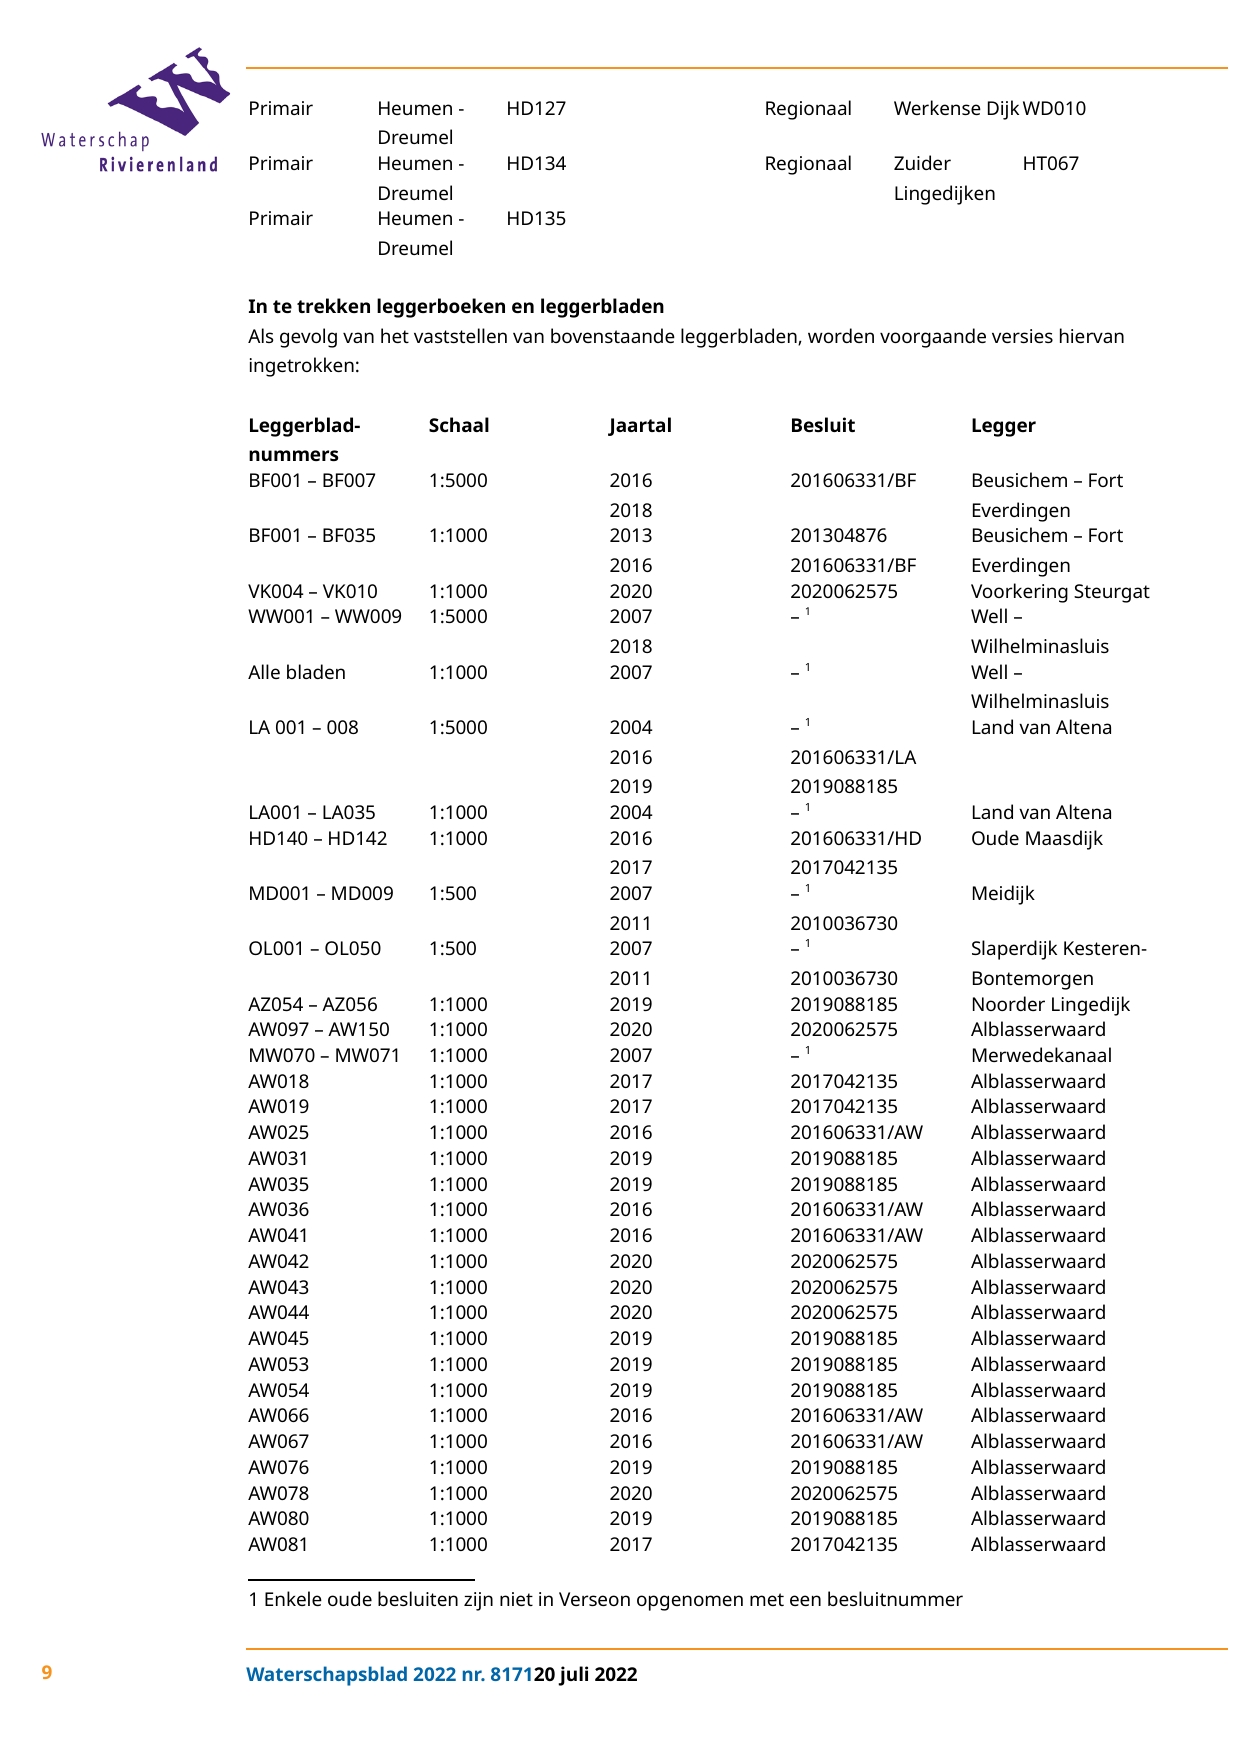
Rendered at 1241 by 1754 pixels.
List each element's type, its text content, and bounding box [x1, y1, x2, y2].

table_cell 1:1000 [429, 1454, 609, 1480]
table_cell Slaperdijk Kesteren-Bontemorgen [971, 936, 1152, 991]
table_cell 2007 2011 [609, 936, 790, 991]
table_cell 1:1000 [429, 1042, 609, 1068]
table_cell Alblasserwaard [971, 1068, 1152, 1094]
table_cell 2019 [609, 1351, 790, 1377]
table_cell Alblasserwaard [971, 1300, 1152, 1325]
table_cell WW001 – WW009 [248, 604, 429, 659]
table_cell 2017 [609, 1068, 790, 1094]
table_cell AW025 [248, 1120, 429, 1145]
table_cell 201606331/BF [790, 467, 971, 523]
table_cell 201606331/AW [790, 1428, 971, 1454]
table_cell Regionaal [764, 95, 893, 150]
table_cell 2016 [609, 1428, 790, 1454]
table_cell LA001 – LA035 [248, 799, 429, 825]
table_cell 2017042135 [790, 1094, 971, 1119]
table_cell 2019 [609, 1377, 790, 1402]
table_cell WD010 [1023, 95, 1152, 150]
table_header Schaal [429, 412, 609, 467]
table_cell 1:1000 [429, 1197, 609, 1222]
table_cell – [790, 604, 971, 659]
table_cell Primair [248, 205, 377, 261]
table_cell 201606331/HD 2017042135 [790, 825, 971, 880]
table_cell AW036 [248, 1197, 429, 1222]
table_cell 1:500 [429, 936, 609, 991]
table_cell Beusichem – Fort Everdingen [971, 523, 1152, 578]
table_cell Land van Altena [971, 799, 1152, 825]
table_cell AW031 [248, 1145, 429, 1171]
table_cell AW045 [248, 1325, 429, 1351]
table_cell 2019 [609, 1145, 790, 1171]
table_cell 2016 [609, 1120, 790, 1145]
table_cell 1:1000 [429, 1377, 609, 1402]
table_cell 2020062575 [790, 1248, 971, 1274]
table_cell Primair [248, 95, 377, 150]
table_cell AW054 [248, 1377, 429, 1402]
table_cell 2016 [609, 1197, 790, 1222]
table_header Jaartal [609, 412, 790, 467]
table_cell Alblasserwaard [971, 1428, 1152, 1454]
table_cell HT067 [1023, 150, 1152, 205]
table_cell Alblasserwaard [971, 1248, 1152, 1274]
table_cell 1:1000 [429, 1120, 609, 1145]
table_cell HD127 [506, 95, 635, 150]
table_cell 2007 [609, 659, 790, 714]
table_cell AW041 [248, 1223, 429, 1248]
table_cell 1:1000 [429, 1068, 609, 1094]
table_cell 1:500 [429, 880, 609, 936]
table_cell 2017 [609, 1531, 790, 1557]
table_cell 2020 [609, 1300, 790, 1325]
table_cell Alblasserwaard [971, 1094, 1152, 1119]
table_cell 201304876 201606331/BF [790, 523, 971, 578]
table_cell Heumen - Dreumel [377, 205, 506, 261]
table_cell [1023, 205, 1152, 261]
table_cell 2016 [609, 1403, 790, 1428]
table_cell – 1 2010036730 [790, 880, 971, 936]
table_cell 2019 [609, 1325, 790, 1351]
table_cell LA 001 – 008 [248, 714, 429, 799]
table_cell AW097 – AW150 [248, 1017, 429, 1042]
table_cell 2020 [609, 1248, 790, 1274]
table_cell Meidijk [971, 880, 1152, 936]
table_cell 1:1000 [429, 1171, 609, 1197]
table_cell Voorkering Steurgat [971, 578, 1152, 604]
table_cell 2019088185 [790, 1351, 971, 1377]
table_cell 2020062575 [790, 578, 971, 604]
table_cell – 1 [790, 1042, 971, 1068]
table_cell BF001 – BF035 [248, 523, 429, 578]
table_cell 2020 [609, 1017, 790, 1042]
table_cell AW066 [248, 1403, 429, 1428]
table_cell 1:1000 [429, 1531, 609, 1557]
table_cell [635, 150, 764, 205]
table_cell AW078 [248, 1480, 429, 1505]
table_cell 2019 [609, 1171, 790, 1197]
table_cell AZ054 – AZ056 [248, 991, 429, 1017]
table_cell – 1 201606331/LA 2019088185 [790, 714, 971, 799]
table_cell 2020062575 [790, 1300, 971, 1325]
table_cell 1:5000 [429, 467, 609, 523]
table_cell Alblasserwaard [971, 1325, 1152, 1351]
table_cell 2007 2018 [609, 604, 790, 659]
table_cell Alblasserwaard [971, 1351, 1152, 1377]
table_cell 201606331/AW [790, 1197, 971, 1222]
table_cell AW043 [248, 1274, 429, 1299]
table_cell 2019 [609, 1454, 790, 1480]
table_cell 2019088185 [790, 1171, 971, 1197]
table_cell 2019088185 [790, 1505, 971, 1531]
table_cell – 1 [790, 799, 971, 825]
table_cell Zuider Lingedijken [894, 150, 1022, 205]
table_cell 1:1000 [429, 578, 609, 604]
table_cell 2007 [609, 1042, 790, 1068]
table_cell 1:1000 [429, 825, 609, 880]
table_cell 2019088185 [790, 1454, 971, 1480]
table_cell OL001 – OL050 [248, 936, 429, 991]
table_cell 2020062575 [790, 1480, 971, 1505]
table_cell Alblasserwaard [971, 1480, 1152, 1505]
table_cell Well – Wilhelminasluis [971, 604, 1152, 659]
table_cell 2016 2018 [609, 467, 790, 523]
table_cell Alblasserwaard [971, 1377, 1152, 1402]
table_cell Regionaal [764, 150, 893, 205]
table_cell 1:1000 [429, 799, 609, 825]
table_cell 1:1000 [429, 659, 609, 714]
table_cell [635, 205, 764, 261]
table_cell Primair [248, 150, 377, 205]
table_cell 1:1000 [429, 1094, 609, 1119]
table_header Legger [971, 412, 1152, 467]
table_cell 2019088185 [790, 1325, 971, 1351]
table_cell 1:1000 [429, 1017, 609, 1042]
table_cell MW070 – MW071 [248, 1042, 429, 1068]
table_cell AW019 [248, 1094, 429, 1119]
table_cell 2019088185 [790, 991, 971, 1017]
table_cell 2020 [609, 1480, 790, 1505]
table_cell 1:1000 [429, 1223, 609, 1248]
table_cell Alblasserwaard [971, 1120, 1152, 1145]
table_cell Werkense Dijk [894, 95, 1022, 150]
table_cell Alblasserwaard [971, 1197, 1152, 1222]
table_header Besluit [790, 412, 971, 467]
table_cell Land van Altena [971, 714, 1152, 799]
table_cell 2020062575 [790, 1274, 971, 1299]
table_cell 201606331/AW [790, 1223, 971, 1248]
picture [41, 47, 231, 172]
table_cell Oude Maasdijk [971, 825, 1152, 880]
table_cell 2017 [609, 1094, 790, 1119]
table_cell Alblasserwaard [971, 1274, 1152, 1299]
table_cell Alblasserwaard [971, 1454, 1152, 1480]
table_cell AW042 [248, 1248, 429, 1274]
table_cell 2019 [609, 1505, 790, 1531]
table_cell 2016 2017 [609, 825, 790, 880]
table_cell VK004 – VK010 [248, 578, 429, 604]
table_cell 1:1000 [429, 1403, 609, 1428]
table_cell 2020 [609, 578, 790, 604]
table_cell 2020062575 [790, 1017, 971, 1042]
table_cell 1:1000 [429, 1480, 609, 1505]
table_cell 201606331/AW [790, 1120, 971, 1145]
table_cell 1:1000 [429, 1274, 609, 1299]
table_cell AW076 [248, 1454, 429, 1480]
table_cell AW080 [248, 1505, 429, 1531]
table_cell HD134 [506, 150, 635, 205]
table_cell Alblasserwaard [971, 1017, 1152, 1042]
table_cell Well – Wilhelminasluis [971, 659, 1152, 714]
table_cell Heumen - Dreumel [377, 95, 506, 150]
table_cell [635, 95, 764, 150]
table_cell 2013 2016 [609, 523, 790, 578]
table_cell Heumen - Dreumel [377, 150, 506, 205]
text Als gevolg van het vaststellen van bovenstaande leggerbladen, worden voorgaande versies hiervan ingetrokken: [248, 323, 1152, 378]
table_cell Alblasserwaard [971, 1403, 1152, 1428]
table_cell Alblasserwaard [971, 1171, 1152, 1197]
table_cell Alblasserwaard [971, 1505, 1152, 1531]
table_cell 1:5000 [429, 714, 609, 799]
table_cell 2016 [609, 1223, 790, 1248]
table_cell 2017042135 [790, 1531, 971, 1557]
table_cell 1:1000 [429, 1351, 609, 1377]
table_cell AW067 [248, 1428, 429, 1454]
table_cell 1:1000 [429, 1325, 609, 1351]
table_cell 2004 [609, 799, 790, 825]
table_cell 1:1000 [429, 1505, 609, 1531]
table_cell 2019 [609, 991, 790, 1017]
table_cell [764, 205, 893, 261]
table_cell 1:1000 [429, 523, 609, 578]
table_header Leggerblad-nummers [248, 412, 429, 467]
table_cell – 1 2010036730 [790, 936, 971, 991]
table_cell BF001 – BF007 [248, 467, 429, 523]
table_cell AW018 [248, 1068, 429, 1094]
table_cell [894, 205, 1022, 261]
table_cell 1:1000 [429, 991, 609, 1017]
table_cell 1:1000 [429, 1248, 609, 1274]
text In te trekken leggerboeken en leggerbladen [248, 293, 1152, 319]
table_cell AW044 [248, 1300, 429, 1325]
table_cell MD001 – MD009 [248, 880, 429, 936]
table_cell – 1 [790, 659, 971, 714]
table_cell AW035 [248, 1171, 429, 1197]
table_cell 2017042135 [790, 1068, 971, 1094]
table_cell 1:1000 [429, 1428, 609, 1454]
table_cell 1:1000 [429, 1300, 609, 1325]
table_cell Merwedekanaal [971, 1042, 1152, 1068]
table_cell Alblasserwaard [971, 1531, 1152, 1557]
table_cell HD135 [506, 205, 635, 261]
table_cell 1:1000 [429, 1145, 609, 1171]
table_cell Alle bladen [248, 659, 429, 714]
table_cell 201606331/AW [790, 1403, 971, 1428]
table_cell AW081 [248, 1531, 429, 1557]
table_cell Alblasserwaard [971, 1223, 1152, 1248]
table_cell 1:5000 [429, 604, 609, 659]
table_cell 2004 2016 2019 [609, 714, 790, 799]
table_cell 2007 2011 [609, 880, 790, 936]
table_cell 2019088185 [790, 1145, 971, 1171]
table_cell HD140 – HD142 [248, 825, 429, 880]
table_cell 2020 [609, 1274, 790, 1299]
table_cell Noorder Lingedijk [971, 991, 1152, 1017]
table_cell AW053 [248, 1351, 429, 1377]
table_cell 2019088185 [790, 1377, 971, 1402]
table_cell Beusichem – Fort Everdingen [971, 467, 1152, 523]
table_cell Alblasserwaard [971, 1145, 1152, 1171]
